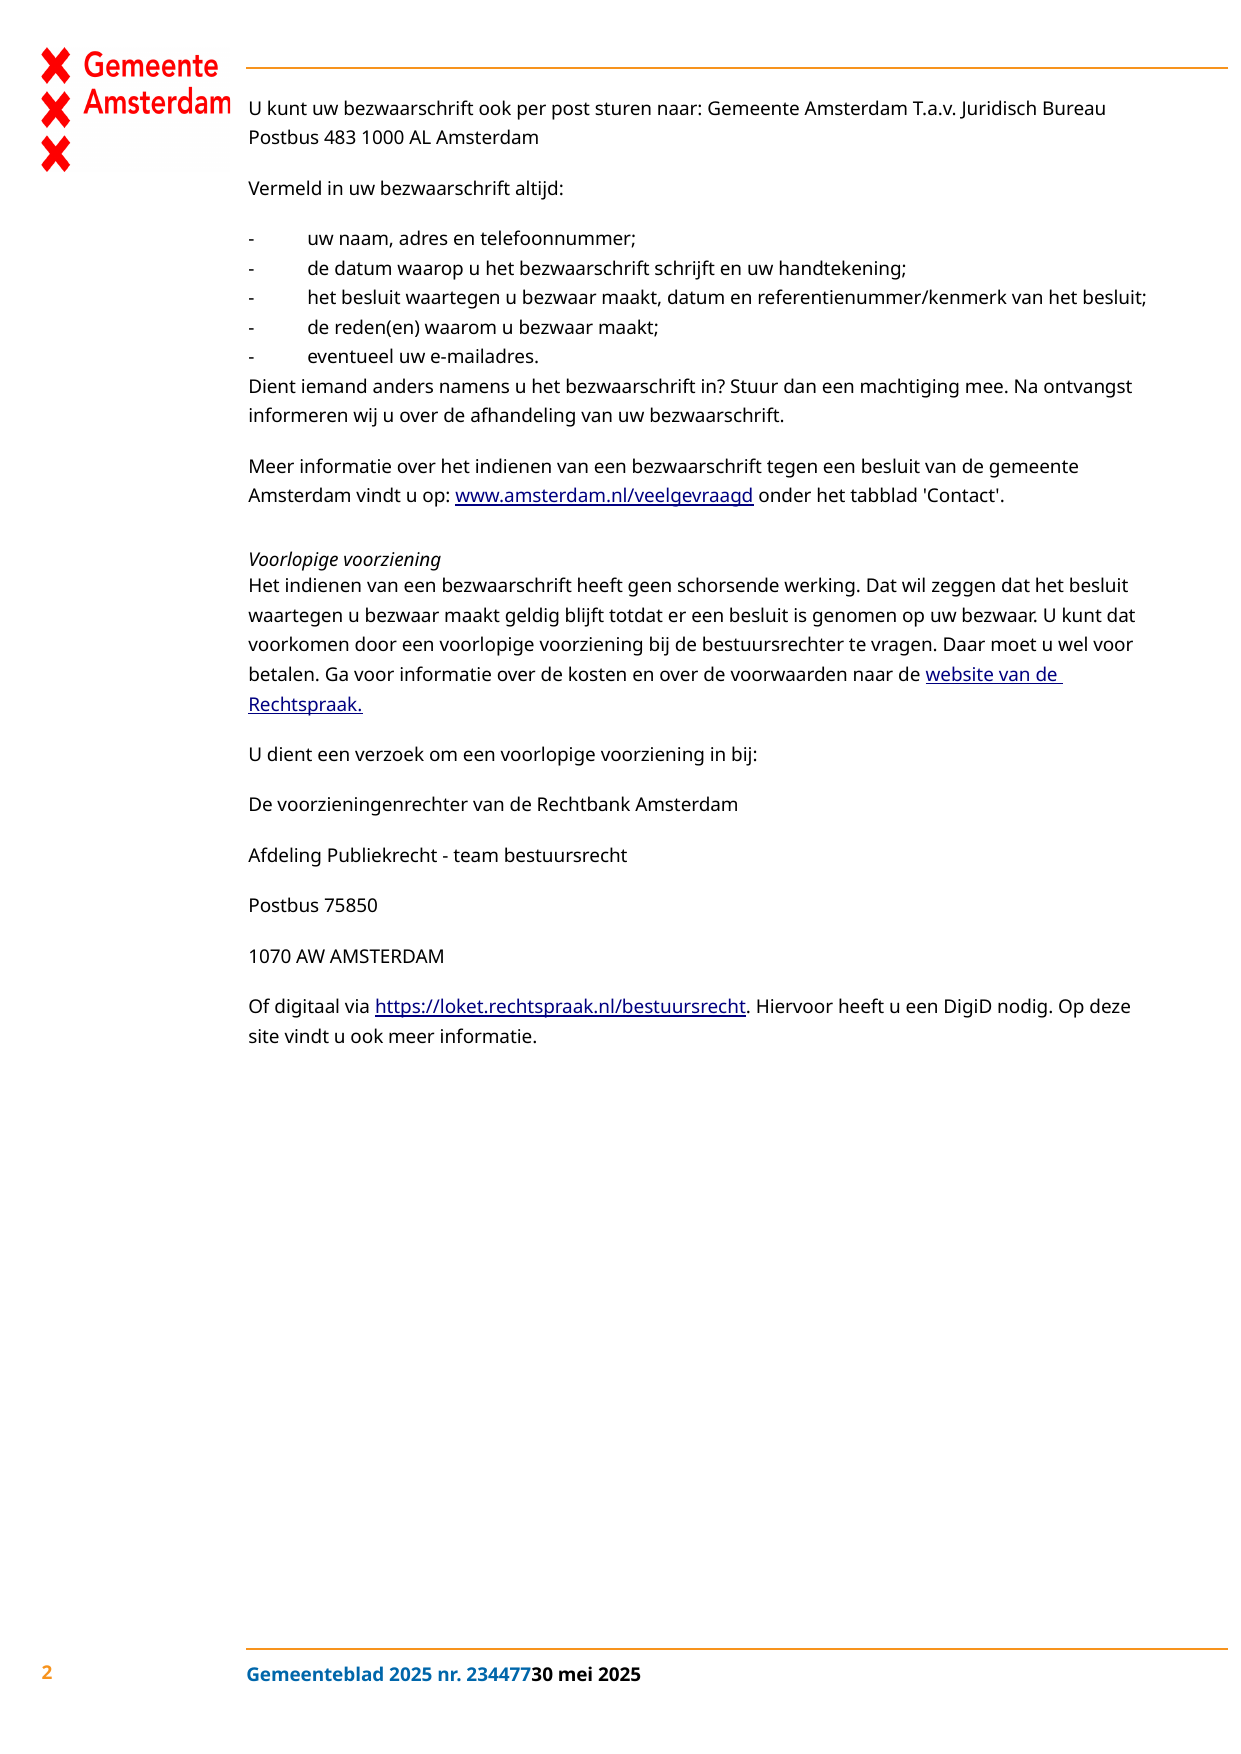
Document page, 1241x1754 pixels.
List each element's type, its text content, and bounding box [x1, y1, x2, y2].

list de reden(en) waarom u bezwaar maakt; [248, 314, 1152, 340]
text Het indienen van een bezwaarschrift heeft geen schorsende werking. Dat wil zeggen dat het besluit waartegen u bezwaar maakt geldig blijft totdat er een besluit is genomen op uw bezwaar. U kunt dat voorkomen door een voorlopige voorziening bij de bestuursrechter te vragen. Daar moet u wel voor betalen. Ga voor informatie over de kosten en over de voorwaarden naar de website van de Rechtspraak. [248, 572, 1152, 716]
text Voorlopige voorziening [248, 547, 1152, 572]
text Of digitaal via https://loket.rechtspraak.nl/bestuursrecht. Hiervoor heeft u een DigiD nodig. Op deze site vindt u ook meer informatie. [248, 993, 1152, 1048]
list uw naam, adres en telefoonnummer; [248, 225, 1152, 251]
picture [41, 47, 231, 172]
text U kunt uw bezwaarschrift ook per post sturen naar: Gemeente Amsterdam T.a.v. Juridisch Bureau Postbus 483 1000 AL Amsterdam [248, 95, 1152, 150]
text De voorzieningenrechter van de Rechtbank Amsterdam [248, 792, 1152, 817]
text U dient een verzoek om een voorlopige voorziening in bij: [248, 741, 1152, 767]
text 1070 AW AMSTERDAM [248, 943, 1152, 968]
text Meer informatie over het indienen van een bezwaarschrift tegen een besluit van de gemeente Amsterdam vindt u op: www.amsterdam.nl/veelgevraagd onder het tabblad 'Contact'. [248, 453, 1152, 508]
list de datum waarop u het bezwaarschrift schrijft en uw handtekening; [248, 255, 1152, 281]
list het besluit waartegen u bezwaar maakt, datum en referentienummer/kenmerk van het besluit; [248, 284, 1152, 310]
text Afdeling Publiekrecht - team bestuursrecht [248, 842, 1152, 868]
text Vermeld in uw bezwaarschrift altijd: [248, 175, 1152, 201]
text Postbus 75850 [248, 892, 1152, 918]
list eventueel uw e-mailadres. [248, 343, 1152, 369]
text Dient iemand anders namens u het bezwaarschrift in? Stuur dan een machtiging mee. Na ontvangst informeren wij u over de afhandeling van uw bezwaarschrift. [248, 373, 1152, 428]
